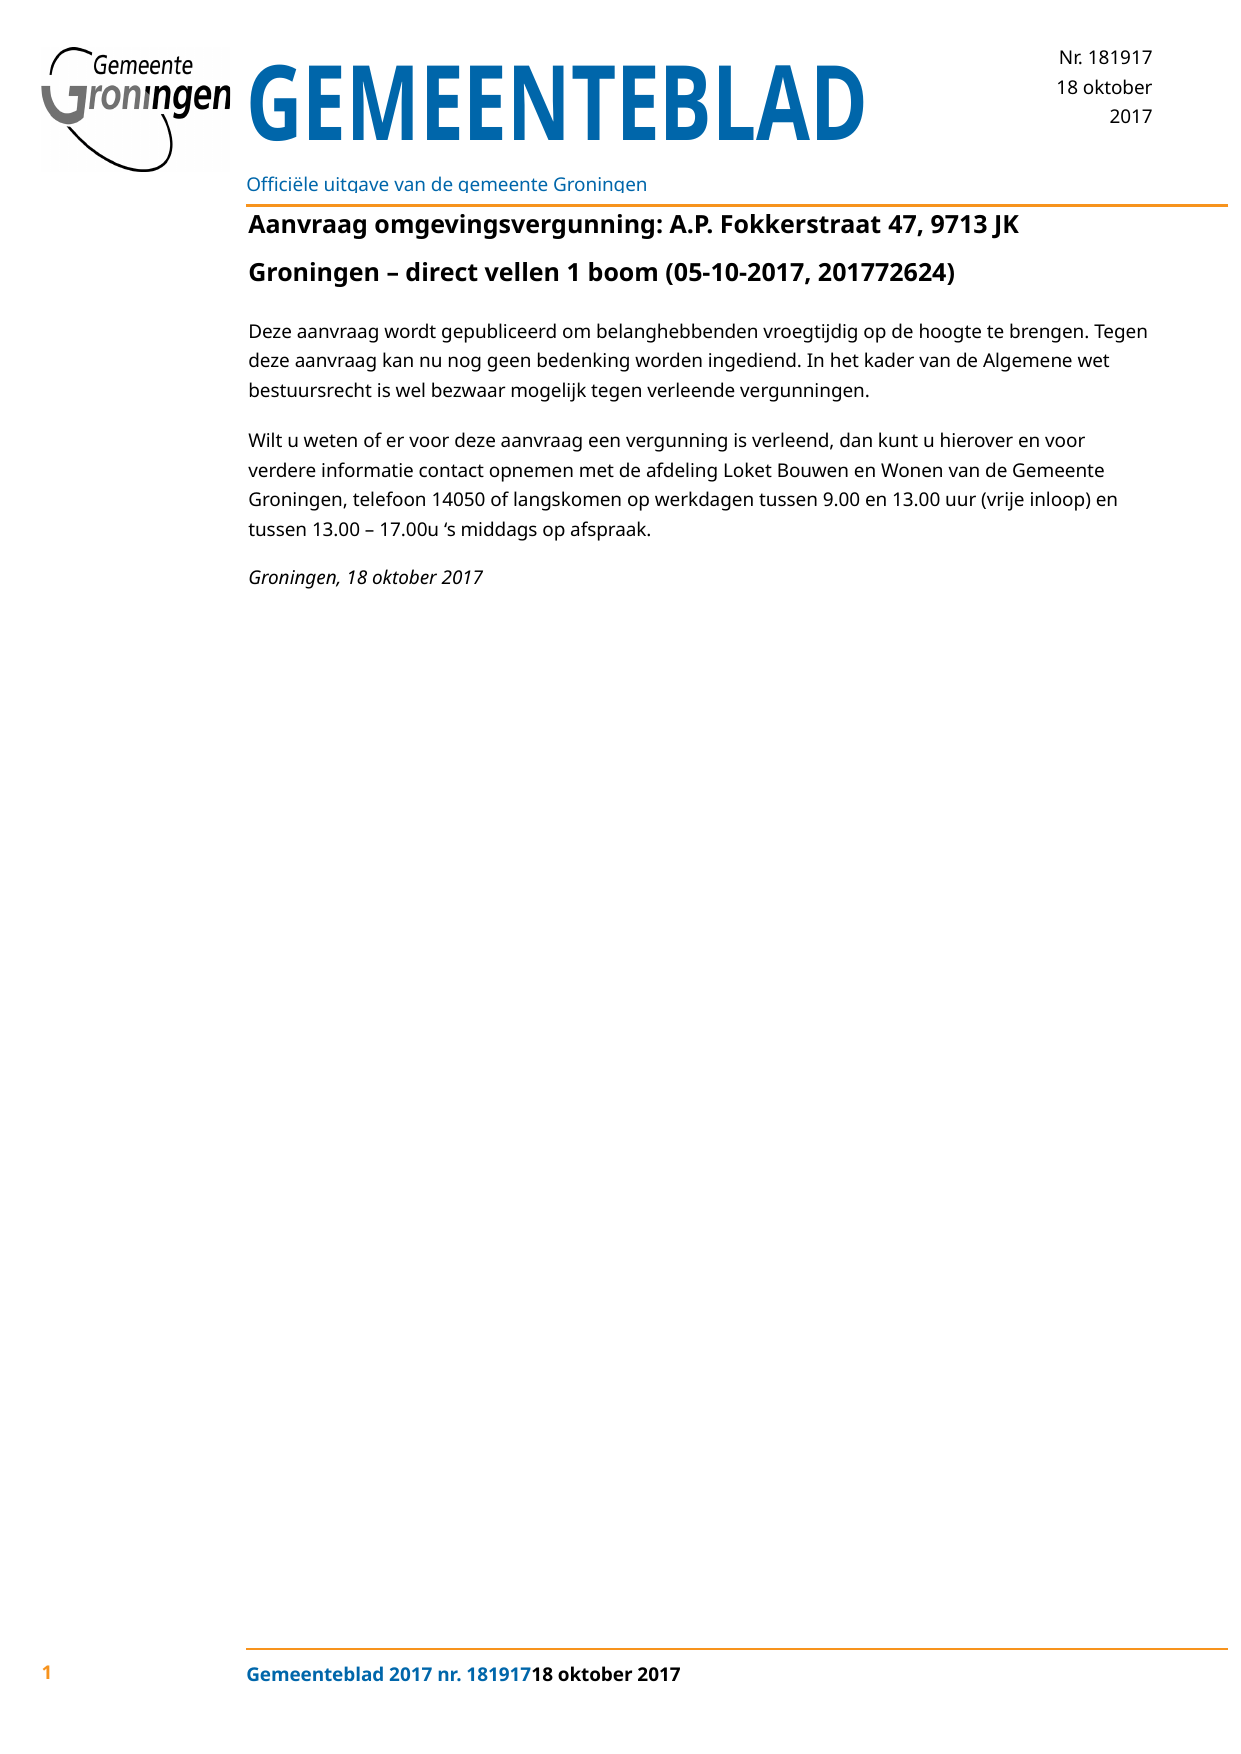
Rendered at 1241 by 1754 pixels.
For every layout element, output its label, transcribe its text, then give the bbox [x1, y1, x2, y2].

picture [41, 47, 231, 172]
text Groningen, 18 oktober 2017 [248, 564, 1152, 590]
text Wilt u weten of er voor deze aanvraag een vergunning is verleend, dan kunt u hierover en voor verdere informatie contact opnemen met de afdeling Loket Bouwen en Wonen van de Gemeente Groningen, telefoon 14050 of langskomen op werkdagen tussen 9.00 en 13.00 uur (vrije inloop) en tussen 13.00 – 17.00u ‘s middags op afspraak. [248, 427, 1152, 542]
text Aanvraag omgevingsvergunning: A.P. Fokkerstraat 47, 9713 JK Groningen – direct vellen 1 boom (05-10-2017, 201772624) [248, 207, 1152, 288]
text Deze aanvraag wordt gepubliceerd om belanghebbenden vroegtijdig op de hoogte te brengen. Tegen deze aanvraag kan nu nog geen bedenking worden ingediend. In het kader van de Algemene wet bestuursrecht is wel bezwaar mogelijk tegen verleende vergunningen. [248, 318, 1152, 403]
